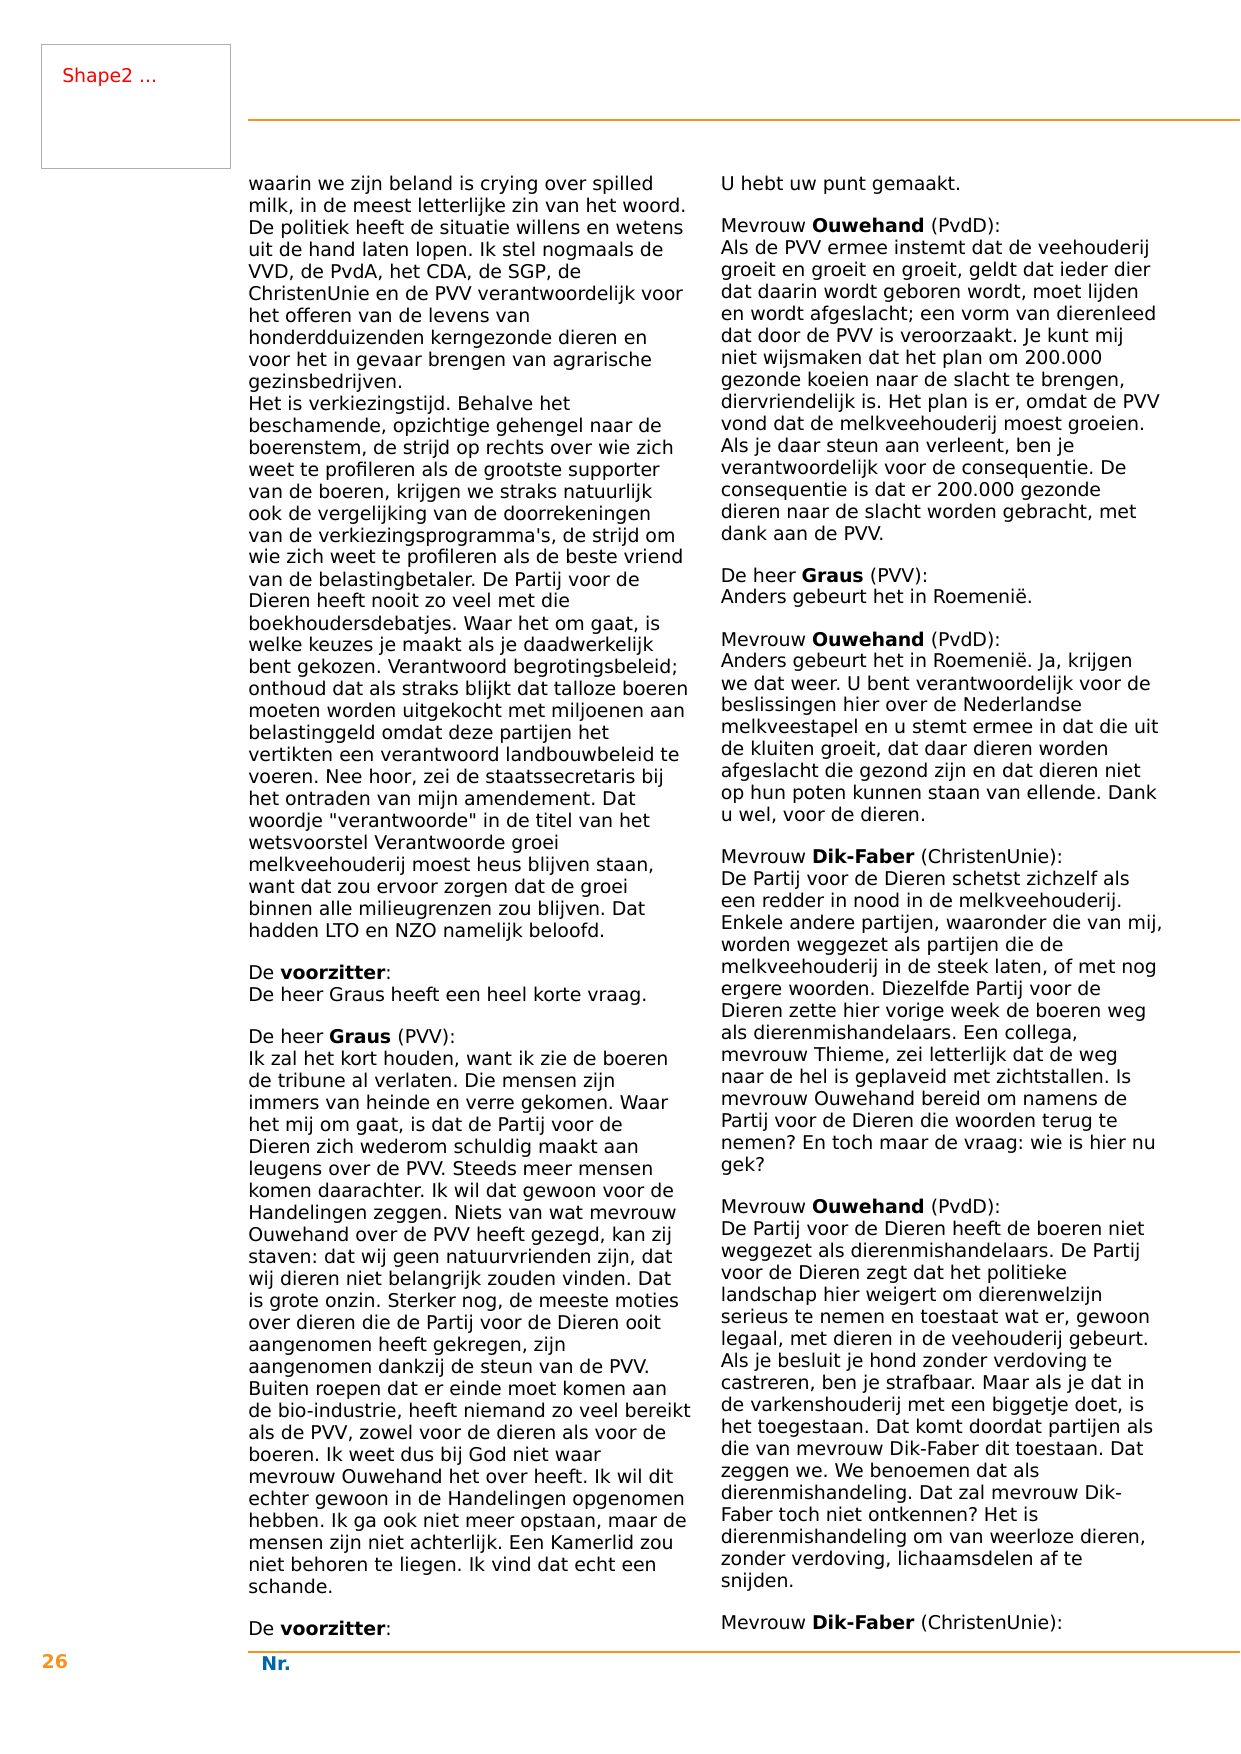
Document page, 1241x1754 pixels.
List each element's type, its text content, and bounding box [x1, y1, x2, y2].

text Ik zal het kort houden, want ik zie de boeren de tribune al verlaten. Die mensen zijn immers van heinde en verre gekomen. Waar het mij om gaat, is dat de Partij voor de Dieren zich wederom schuldig maakt aan leugens over de PVV. Steeds meer mensen komen daarachter. Ik wil dat gewoon voor de Handelingen zeggen. Niets van wat mevrouw Ouwehand over de PVV heeft gezegd, kan zij staven: dat wij geen natuurvrienden zijn, dat wij dieren niet belangrijk zouden vinden. Dat is grote onzin. Sterker nog, de meeste moties over dieren die de Partij voor de Dieren ooit aangenomen heeft gekregen, zijn aangenomen dankzij de steun van de PVV. Buiten roepen dat er einde moet komen aan de bio-industrie, heeft niemand zo veel bereikt als de PVV, zowel voor de dieren als voor de boeren. Ik weet dus bij God niet waar mevrouw Ouwehand het over heeft. Ik wil dit echter gewoon in de Handelingen opgenomen hebben. Ik ga ook niet meer opstaan, maar de mensen zijn niet achterlijk. Een Kamerlid zou niet behoren te liegen. Ik vind dat echt een schande. [248, 1048, 691, 1597]
text Anders gebeurt het in Roemenië. [721, 586, 1163, 608]
text Mevrouw Ouwehand (PvdD): [721, 628, 1163, 650]
text Anders gebeurt het in Roemenië. Ja, krijgen we dat weer. U bent verantwoordelijk voor de beslissingen hier over de Nederlandse melkveestapel en u stemt ermee in dat die uit de kluiten groeit, dat daar dieren worden afgeslacht die gezond zijn en dat dieren niet op hun poten kunnen staan van ellende. Dank u wel, voor de dieren. [721, 650, 1163, 826]
text Als de PVV ermee instemt dat de veehouderij groeit en groeit en groeit, geldt dat ieder dier dat daarin wordt geboren wordt, moet lijden en wordt afgeslacht; een vorm van dierenleed dat door de PVV is veroorzaakt. Je kunt mij niet wijsmaken dat het plan om 200.000 gezonde koeien naar de slacht te brengen, diervriendelijk is. Het plan is er, omdat de PVV vond dat de melkveehouderij moest groeien. Als je daar steun aan verleent, ben je verantwoordelijk voor de consequentie. De consequentie is dat er 200.000 gezonde dieren naar de slacht worden gebracht, met dank aan de PVV. [721, 237, 1163, 544]
text Mevrouw Dik-Faber (ChristenUnie): [721, 1612, 1163, 1633]
text De Partij voor de Dieren heeft de boeren niet weggezet als dierenmishandelaars. De Partij voor de Dieren zegt dat het politieke landschap hier weigert om dierenwelzijn serieus te nemen en toestaat wat er, gewoon legaal, met dieren in de veehouderij gebeurt. Als je besluit je hond zonder verdoving te castreren, ben je strafbaar. Maar als je dat in de varkenshouderij met een biggetje doet, is het toegestaan. Dat komt doordat partijen als die van mevrouw Dik-Faber dit toestaan. Dat zeggen we. We benoemen dat als dierenmishandeling. Dat zal mevrouw Dik-Faber toch niet ontkennen? Het is dierenmishandeling om van weerloze dieren, zonder verdoving, lichaamsdelen af te snijden. [721, 1218, 1163, 1592]
text Het is verkiezingstijd. Behalve het beschamende, opzichtige gehengel naar de boerenstem, de strijd op rechts over wie zich weet te profileren als de grootste supporter van de boeren, krijgen we straks natuurlijk ook de vergelijking van de doorrekeningen van de verkiezingsprogramma's, de strijd om wie zich weet te profileren als de beste vriend van de belastingbetaler. De Partij voor de Dieren heeft nooit zo veel met die boekhoudersdebatjes. Waar het om gaat, is welke keuzes je maakt als je daadwerkelijk bent gekozen. Verantwoord begrotingsbeleid; onthoud dat als straks blijkt dat talloze boeren moeten worden uitgekocht met miljoenen aan belastinggeld omdat deze partijen het vertikten een verantwoord landbouwbeleid te voeren. Nee hoor, zei de staatssecretaris bij het ontraden van mijn amendement. Dat woordje "verantwoorde" in de titel van het wetsvoorstel Verantwoorde groei melkveehouderij moest heus blijven staan, want dat zou ervoor zorgen dat de groei binnen alle milieugrenzen zou blijven. Dat hadden LTO en NZO namelijk beloofd. [248, 393, 691, 942]
text waarin we zijn beland is crying over spilled milk, in de meest letterlijke zin van het woord. De politiek heeft de situatie willens en wetens uit de hand laten lopen. Ik stel nogmaals de VVD, de PvdA, het CDA, de SGP, de ChristenUnie en de PVV verantwoordelijk voor het offeren van de levens van honderdduizenden kerngezonde dieren en voor het in gevaar brengen van agrarische gezinsbedrijven. [248, 173, 691, 393]
text De heer Graus (PVV): [721, 564, 1163, 586]
text Mevrouw Ouwehand (PvdD): [721, 1196, 1163, 1218]
text De heer Graus (PVV): [248, 1026, 691, 1048]
text Mevrouw Dik-Faber (ChristenUnie): [721, 846, 1163, 868]
text U hebt uw punt gemaakt. [721, 173, 1163, 195]
text De Partij voor de Dieren schetst zichzelf als een redder in nood in de melkveehouderij. Enkele andere partijen, waaronder die van mij, worden weggezet als partijen die de melkveehouderij in de steek laten, of met nog ergere woorden. Diezelfde Partij voor de Dieren zette hier vorige week de boeren weg als dierenmishandelaars. Een collega, mevrouw Thieme, zei letterlijk dat de weg naar de hel is geplaveid met zichtstallen. Is mevrouw Ouwehand bereid om namens de Partij voor de Dieren die woorden terug te nemen? En toch maar de vraag: wie is hier nu gek? [721, 868, 1163, 1176]
text De voorzitter: [248, 1617, 691, 1639]
text Mevrouw Ouwehand (PvdD): [721, 215, 1163, 237]
text De voorzitter: [248, 962, 691, 984]
text De heer Graus heeft een heel korte vraag. [248, 984, 691, 1006]
